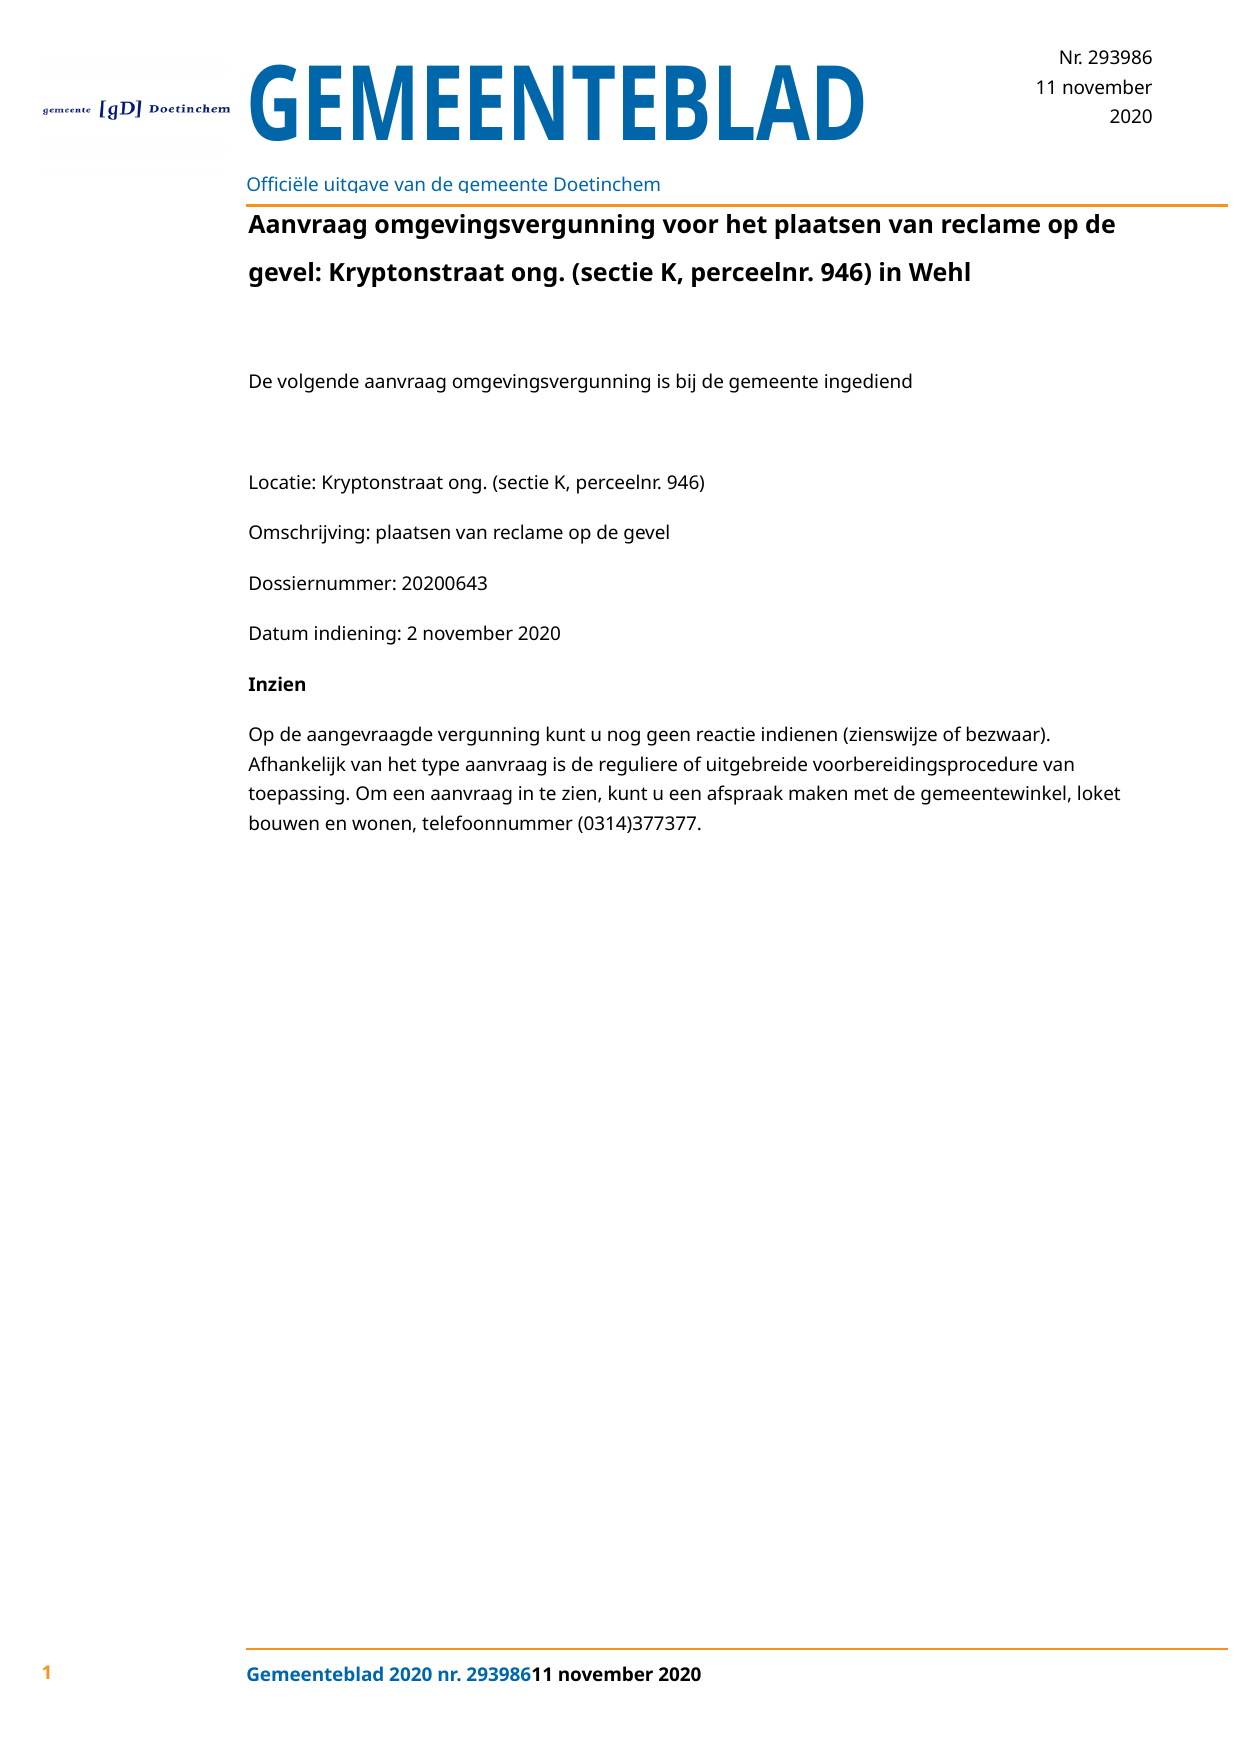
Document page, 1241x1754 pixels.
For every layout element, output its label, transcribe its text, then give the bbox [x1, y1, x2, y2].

text Datum indiening: 2 november 2020 [248, 620, 1152, 646]
text Omschrijving: plaatsen van reclame op de gevel [248, 519, 1152, 545]
text Dossiernummer: 20200643 [248, 570, 1152, 596]
text Op de aangevraagde vergunning kunt u nog geen reactie indienen (zienswijze of bezwaar). Afhankelijk van het type aanvraag is de reguliere of uitgebreide voorbereidingsprocedure van toepassing. Om een aanvraag in te zien, kunt u een afspraak maken met de gemeentewinkel, loket bouwen en wonen, telefoonnummer (0314)377377. [248, 721, 1152, 836]
picture [41, 47, 231, 172]
text Locatie: Kryptonstraat ong. (sectie K, perceelnr. 946) [248, 469, 1152, 495]
text Aanvraag omgevingsvergunning voor het plaatsen van reclame op de gevel: Kryptonstraat ong. (sectie K, perceelnr. 946) in Wehl [248, 207, 1152, 288]
text Inzien [248, 671, 1152, 697]
text De volgende aanvraag omgevingsvergunning is bij de gemeente ingediend [248, 368, 1152, 394]
